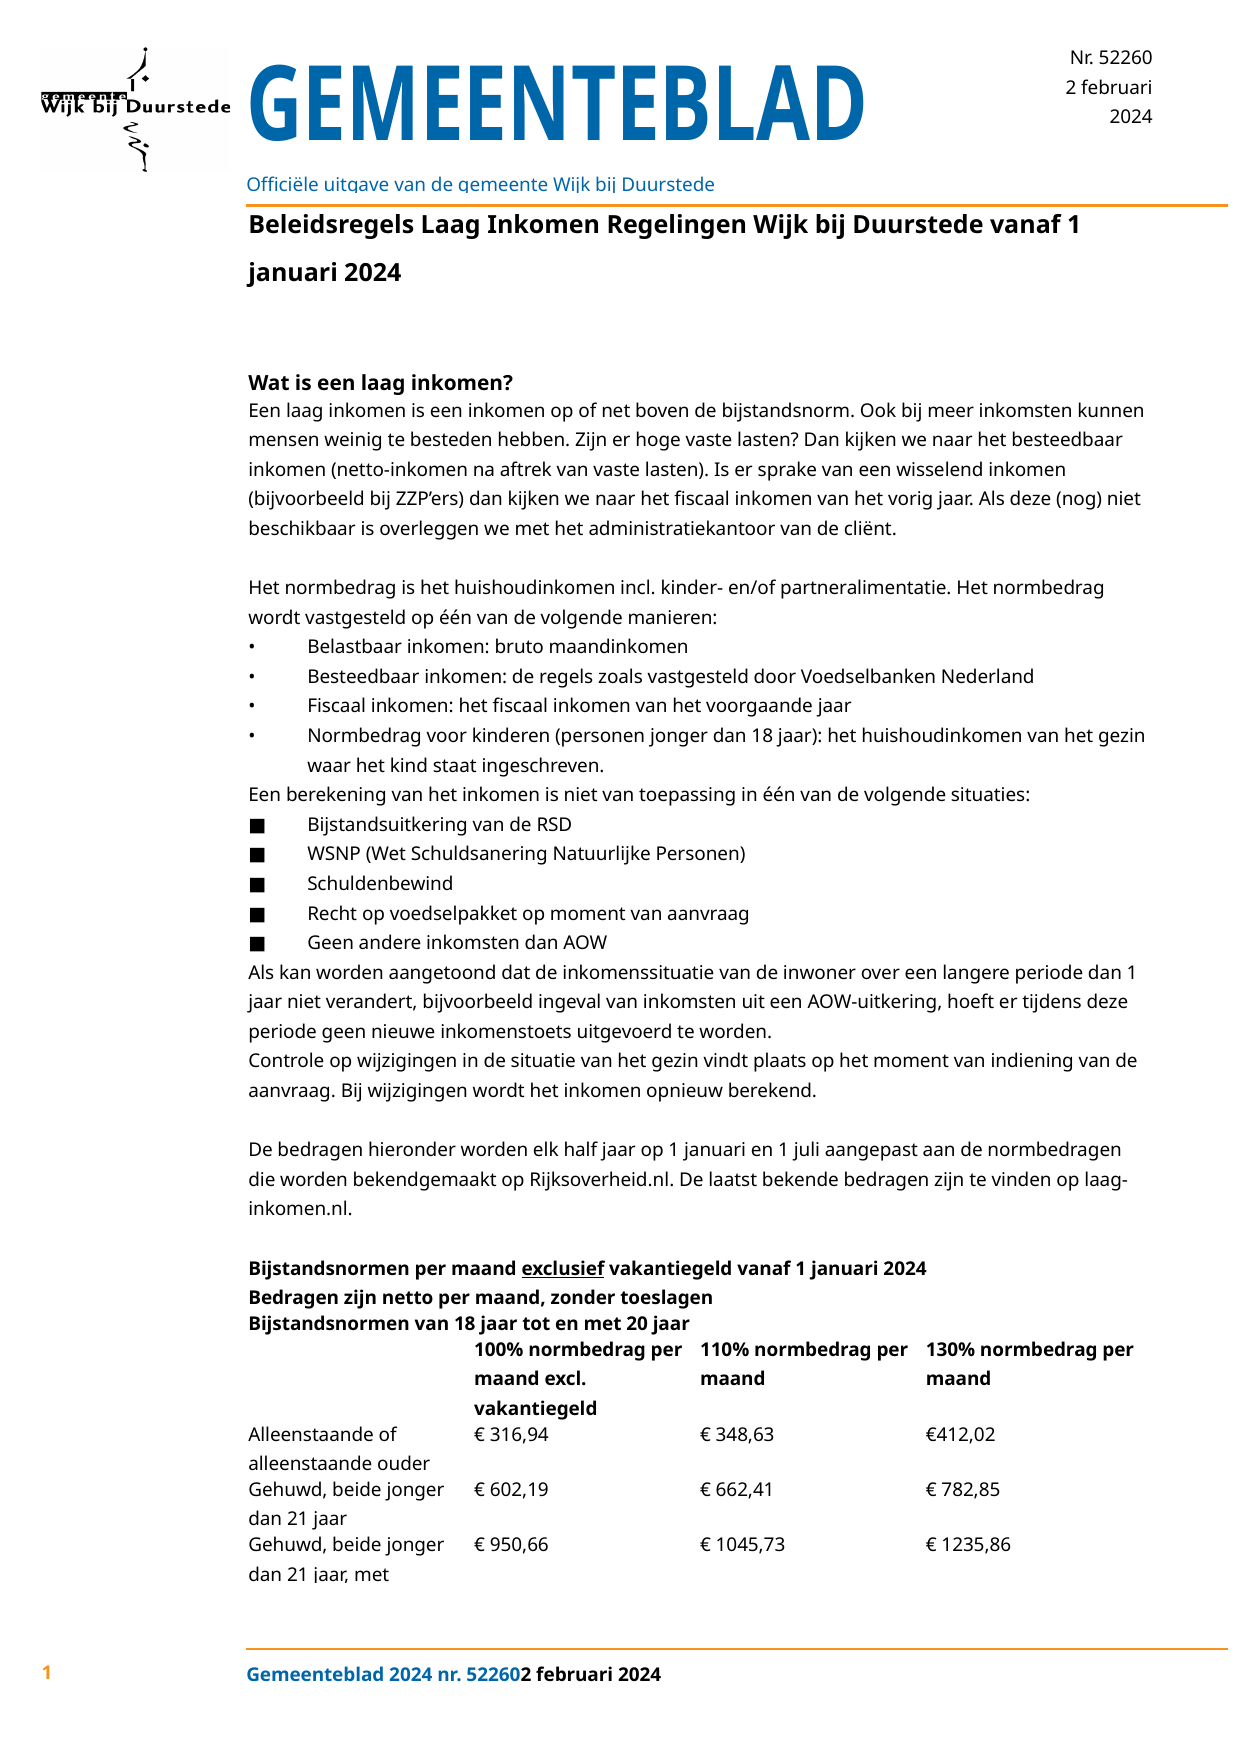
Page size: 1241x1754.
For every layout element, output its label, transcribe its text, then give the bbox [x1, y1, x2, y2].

table_cell € 782,85 [926, 1476, 1152, 1531]
table_cell € 1045,73 [700, 1531, 926, 1583]
table_cell € 602,19 [474, 1476, 700, 1531]
table_cell Gehuwd, beide jonger dan 21 jaar, met [248, 1531, 474, 1583]
text Een berekening van het inkomen is niet van toepassing in één van de volgende situaties: [248, 781, 1152, 807]
list WSNP (Wet Schuldsanering Natuurlijke Personen) [248, 841, 1152, 866]
table_cell Bijstandsnormen van 18 jaar tot en met 20 jaar [248, 1310, 1152, 1336]
table_header Bijstandsnormen per maand exclusief vakantiegeld vanaf 1 januari 2024 Bedragen zijn netto per maand, zonder toeslagen [248, 1255, 1152, 1310]
text Beleidsregels Laag Inkomen Regelingen Wijk bij Duurstede vanaf 1 januari 2024 [248, 207, 1152, 288]
list Besteedbaar inkomen: de regels zoals vastgesteld door Voedselbanken Nederland [248, 663, 1152, 689]
text Het normbedrag is het huishoudinkomen incl. kinder- en/of partneralimentatie. Het normbedrag wordt vastgesteld op één van de volgende manieren: [248, 574, 1152, 629]
table_cell 110% normbedrag per maand [700, 1336, 926, 1421]
picture [41, 47, 231, 172]
table_cell 100% normbedrag per maand excl. vakantiegeld [474, 1336, 700, 1421]
table_cell € 348,63 [700, 1421, 926, 1476]
list Recht op voedselpakket op moment van aanvraag [248, 900, 1152, 925]
text De bedragen hieronder worden elk half jaar op 1 januari en 1 juli aangepast aan de normbedragen die worden bekendgemaakt op Rijksoverheid.nl. De laatst bekende bedragen zijn te vinden op laag-inkomen.nl. [248, 1136, 1152, 1221]
table_cell € 662,41 [700, 1476, 926, 1531]
table_cell Alleenstaande of alleenstaande ouder [248, 1421, 474, 1476]
table_cell Gehuwd, beide jonger dan 21 jaar [248, 1476, 474, 1531]
table_cell [248, 1336, 474, 1421]
list Normbedrag voor kinderen (personen jonger dan 18 jaar): het huishoudinkomen van het gezin waar het kind staat ingeschreven. [248, 722, 1152, 777]
text Een laag inkomen is een inkomen op of net boven de bijstandsnorm. Ook bij meer inkomsten kunnen mensen weinig te besteden hebben. Zijn er hoge vaste lasten? Dan kijken we naar het besteedbaar inkomen (netto-inkomen na aftrek van vaste lasten). Is er sprake van een wisselend inkomen (bijvoorbeeld bij ZZP’ers) dan kijken we naar het fiscaal inkomen van het vorig jaar. Als deze (nog) niet beschikbaar is overleggen we met het administratiekantoor van de cliënt. [248, 397, 1152, 541]
table_cell € 316,94 [474, 1421, 700, 1476]
table_cell €412,02 [926, 1421, 1152, 1476]
text Controle op wijzigingen in de situatie van het gezin vindt plaats op het moment van indiening van de aanvraag. Bij wijzigingen wordt het inkomen opnieuw berekend. [248, 1048, 1152, 1103]
list Bijstandsuitkering van de RSD [248, 811, 1152, 837]
list Belastbaar inkomen: bruto maandinkomen [248, 633, 1152, 659]
list Schuldenbewind [248, 870, 1152, 896]
text Wat is een laag inkomen? [248, 368, 1152, 397]
table_cell € 1235,86 [926, 1531, 1152, 1583]
list Fiscaal inkomen: het fiscaal inkomen van het voorgaande jaar [248, 693, 1152, 718]
table_cell 130% normbedrag per maand [926, 1336, 1152, 1421]
text Als kan worden aangetoond dat de inkomenssituatie van de inwoner over een langere periode dan 1 jaar niet verandert, bijvoorbeeld ingeval van inkomsten uit een AOW-uitkering, hoeft er tijdens deze periode geen nieuwe inkomenstoets uitgevoerd te worden. [248, 959, 1152, 1044]
list Geen andere inkomsten dan AOW [248, 929, 1152, 955]
table_cell € 950,66 [474, 1531, 700, 1583]
